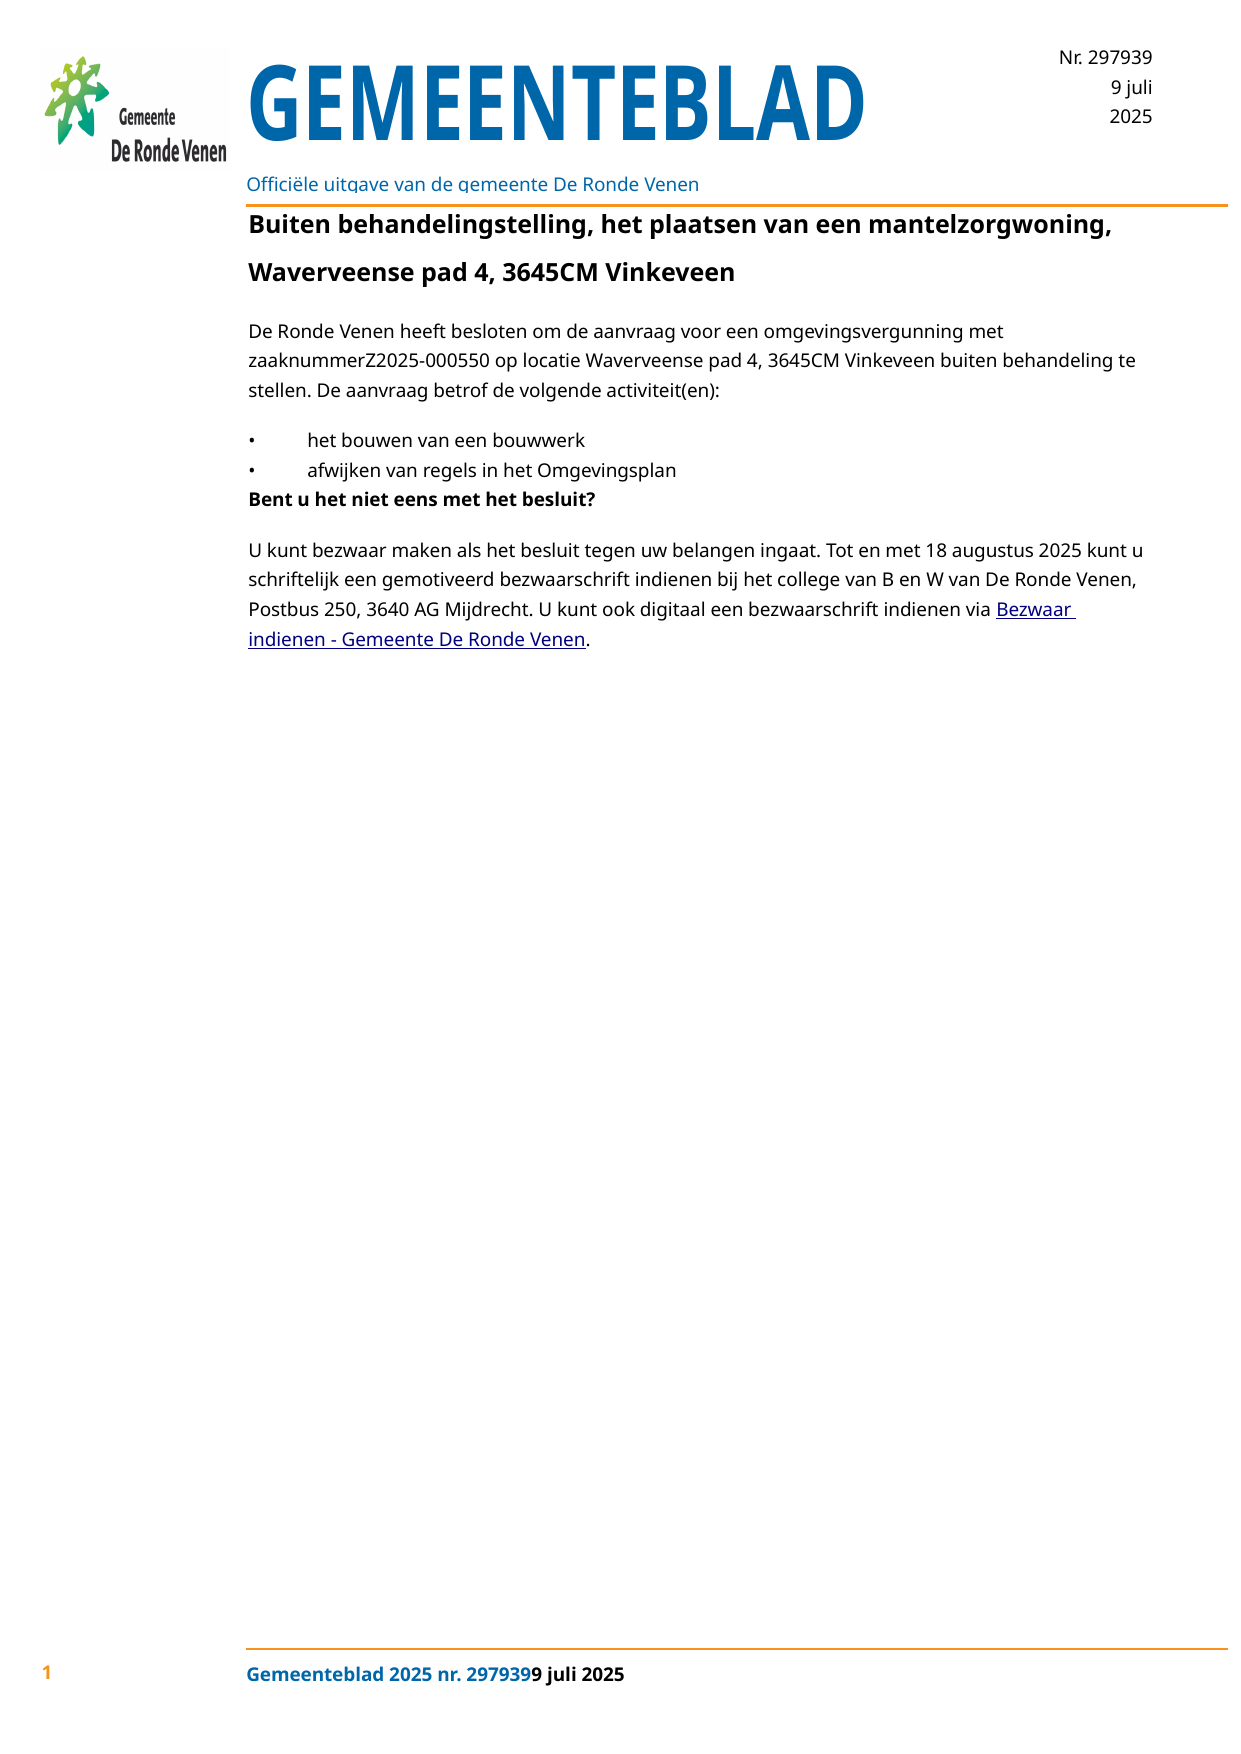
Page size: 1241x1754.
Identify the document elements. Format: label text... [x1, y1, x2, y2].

picture [41, 47, 231, 172]
text Bent u het niet eens met het besluit? [248, 487, 1152, 512]
list afwijken van regels in het Omgevingsplan [248, 457, 1152, 483]
text De Ronde Venen heeft besloten om de aanvraag voor een omgevingsvergunning met zaaknummerZ2025-000550 op locatie Waverveense pad 4, 3645CM Vinkeveen buiten behandeling te stellen. De aanvraag betrof de volgende activiteit(en): [248, 318, 1152, 403]
text U kunt bezwaar maken als het besluit tegen uw belangen ingaat. Tot en met 18 augustus 2025 kunt u schriftelijk een gemotiveerd bezwaarschrift indienen bij het college van B en W van De Ronde Venen, Postbus 250, 3640 AG Mijdrecht. U kunt ook digitaal een bezwaarschrift indienen via Bezwaar indienen - Gemeente De Ronde Venen. [248, 537, 1152, 652]
list het bouwen van een bouwwerk [248, 427, 1152, 453]
text Buiten behandelingstelling, het plaatsen van een mantelzorgwoning, Waverveense pad 4, 3645CM Vinkeveen [248, 207, 1152, 288]
